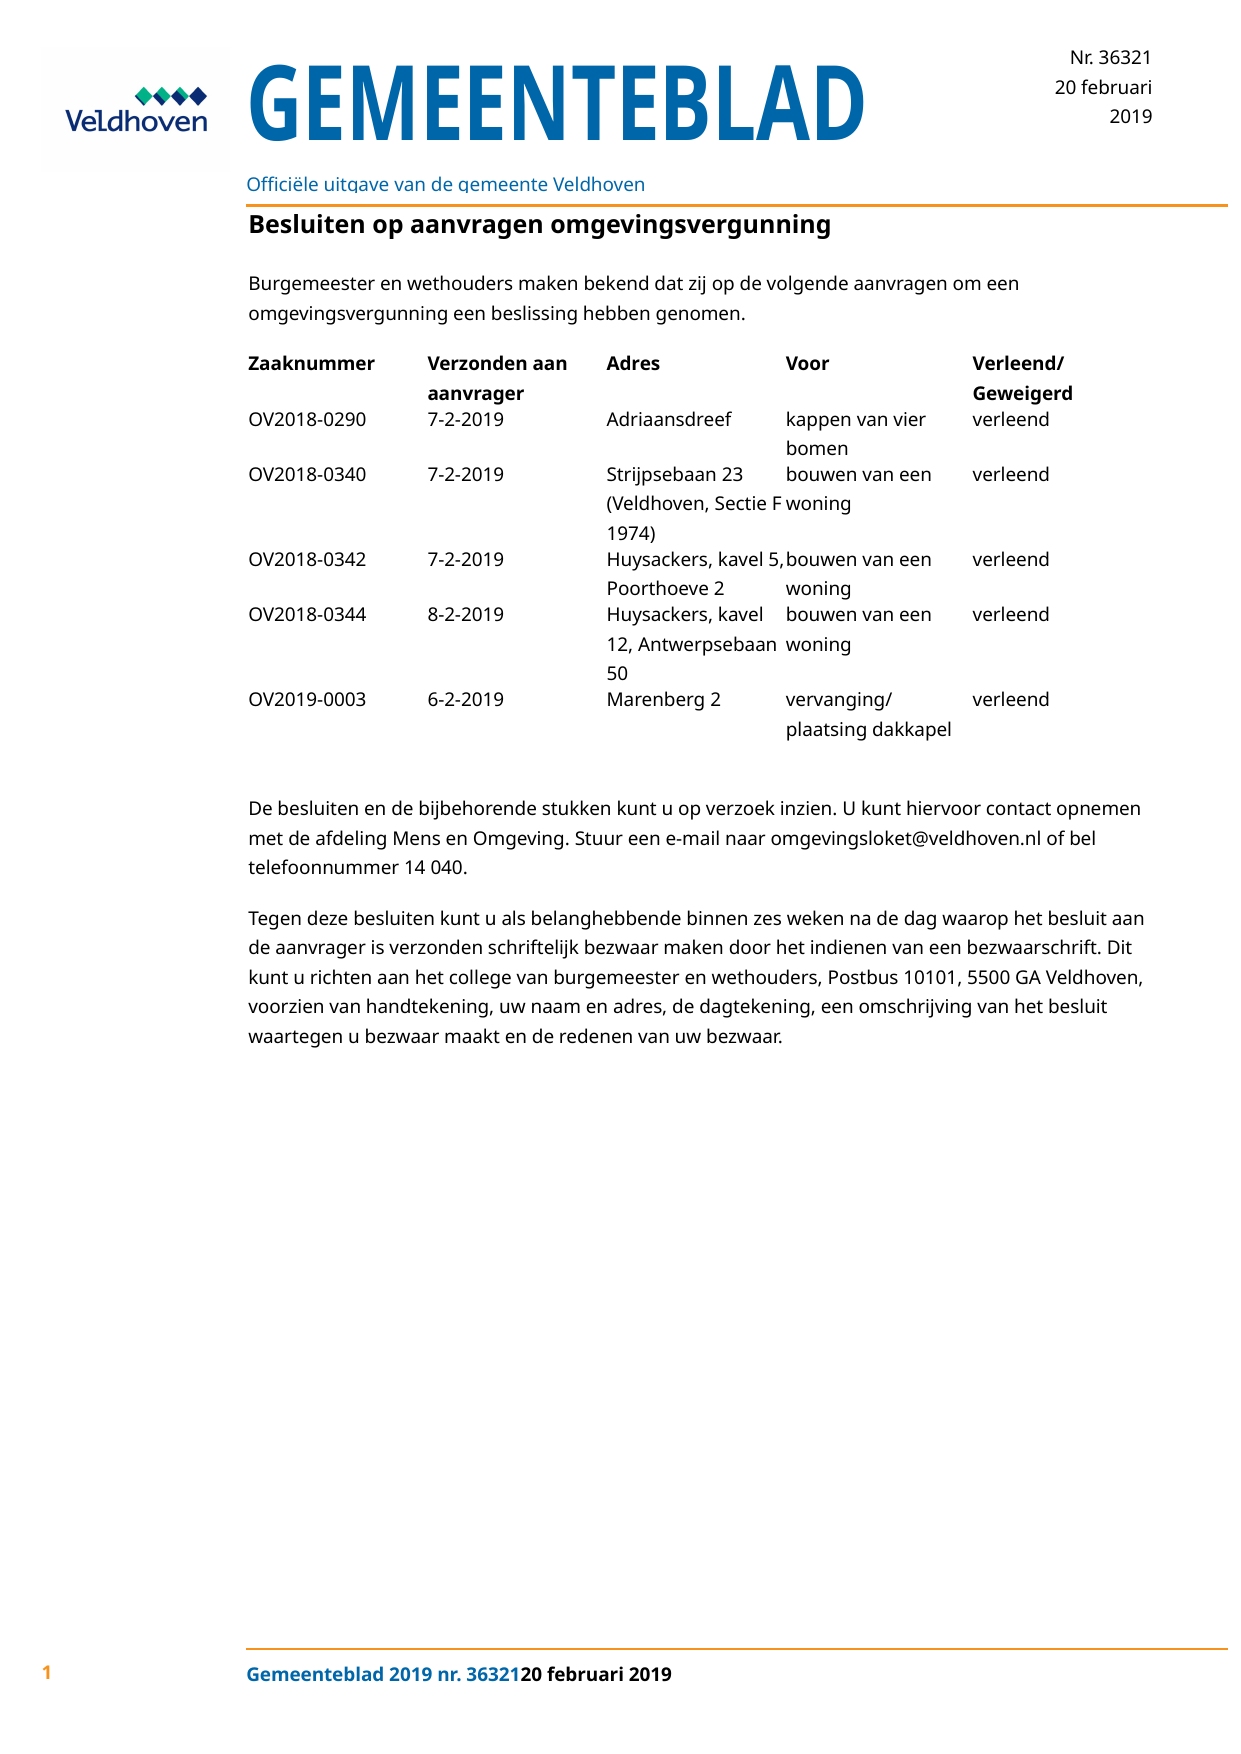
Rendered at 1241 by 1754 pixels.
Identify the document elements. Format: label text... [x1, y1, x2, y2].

table_cell verleend [973, 546, 1152, 601]
text Tegen deze besluiten kunt u als belanghebbende binnen zes weken na de dag waarop het besluit aan de aanvrager is verzonden schriftelijk bezwaar maken door het indienen van een bezwaarschrift. Dit kunt u richten aan het college van burgemeester en wethouders, Postbus 10101, 5500 GA Veldhoven, voorzien van handtekening, uw naam en adres, de dagtekening, een omschrijving van het besluit waartegen u bezwaar maakt en de redenen van uw bezwaar. [248, 905, 1152, 1049]
table_cell OV2019-0003 [248, 686, 427, 741]
text Besluiten op aanvragen omgevingsvergunning [248, 207, 1152, 241]
table_cell bouwen van een woning [786, 601, 972, 686]
table_header Voor [786, 350, 972, 406]
table_cell 7-2-2019 [427, 461, 606, 546]
table_cell Adriaansdreef [606, 406, 786, 461]
table_cell Huysackers, kavel 12, Antwerpsebaan 50 [606, 601, 786, 686]
table_header Zaaknummer [248, 350, 427, 406]
table_header Verleend/Geweigerd [973, 350, 1152, 406]
table_cell 6-2-2019 [427, 686, 606, 741]
text De besluiten en de bijbehorende stukken kunt u op verzoek inzien. U kunt hiervoor contact opnemen met de afdeling Mens en Omgeving. Stuur een e-mail naar omgevingsloket@veldhoven.nl of bel telefoonnummer 14 040. [248, 795, 1152, 880]
table_cell vervanging/plaatsing dakkapel [786, 686, 972, 741]
table_cell bouwen van een woning [786, 461, 972, 546]
table_cell Strijpsebaan 23 (Veldhoven, Sectie F 1974) [606, 461, 786, 546]
table_cell OV2018-0344 [248, 601, 427, 686]
table_cell Huysackers, kavel 5, Poorthoeve 2 [606, 546, 786, 601]
table_cell verleend [973, 601, 1152, 686]
table_cell 8-2-2019 [427, 601, 606, 686]
text Burgemeester en wethouders maken bekend dat zij op de volgende aanvragen om een omgevingsvergunning een beslissing hebben genomen. [248, 270, 1152, 326]
table_cell verleend [973, 406, 1152, 461]
table_cell 7-2-2019 [427, 406, 606, 461]
table_cell OV2018-0342 [248, 546, 427, 601]
table_cell bouwen van een woning [786, 546, 972, 601]
table_cell OV2018-0340 [248, 461, 427, 546]
picture [41, 47, 231, 172]
table_cell OV2018-0290 [248, 406, 427, 461]
table_cell verleend [973, 686, 1152, 741]
table_cell kappen van vier bomen [786, 406, 972, 461]
table_header Adres [606, 350, 786, 406]
table_header Verzonden aan aanvrager [427, 350, 606, 406]
table_cell 7-2-2019 [427, 546, 606, 601]
table_cell Marenberg 2 [606, 686, 786, 741]
table_cell verleend [973, 461, 1152, 546]
